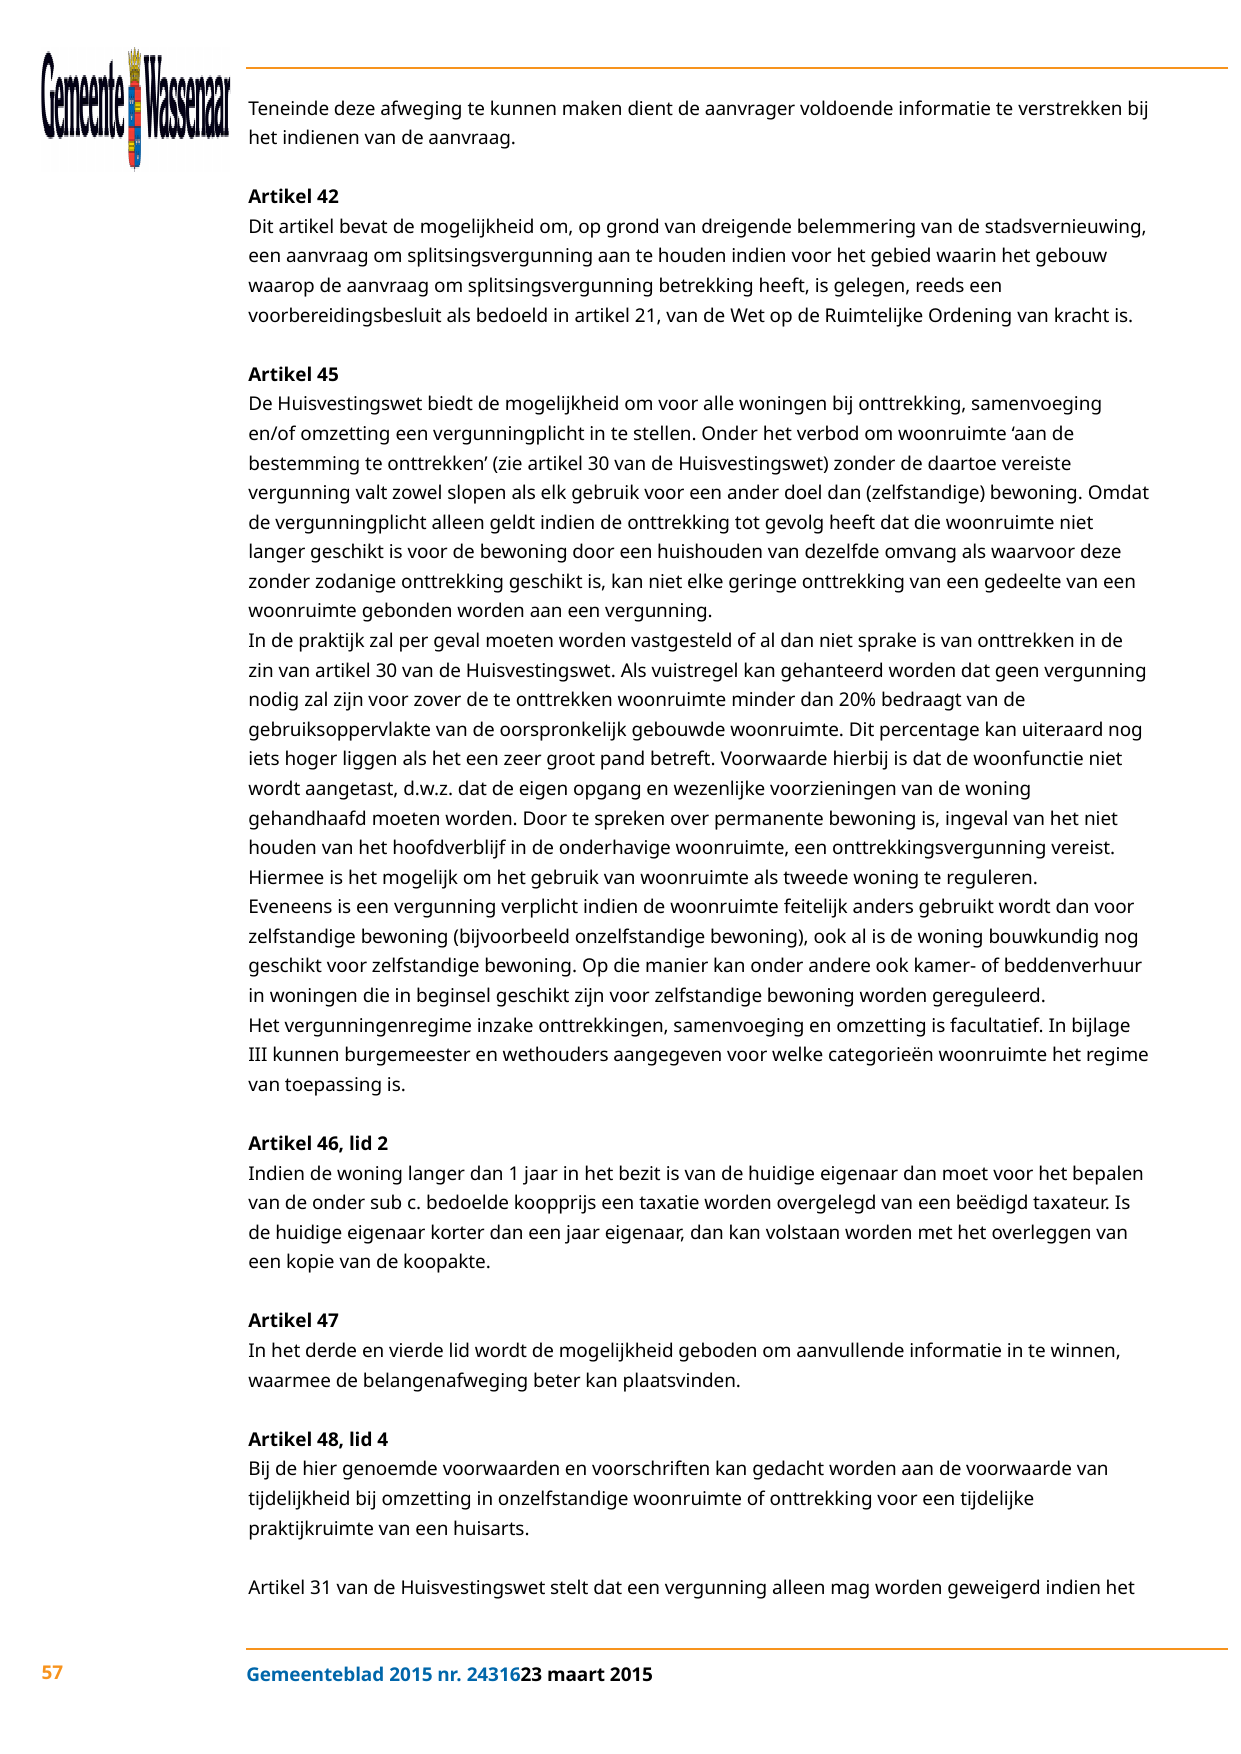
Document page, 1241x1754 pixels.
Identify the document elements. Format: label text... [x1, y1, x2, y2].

text Artikel 46, lid 2 [248, 1130, 1152, 1156]
text Artikel 48, lid 4 [248, 1426, 1152, 1452]
text Bij de hier genoemde voorwaarden en voorschriften kan gedacht worden aan de voorwaarde van tijdelijkheid bij omzetting in onzelfstandige woonruimte of onttrekking voor een tijdelijke praktijkruimte van een huisarts. [248, 1456, 1152, 1541]
text Teneinde deze afweging te kunnen maken dient de aanvrager voldoende informatie te verstrekken bij het indienen van de aanvraag. [248, 95, 1152, 150]
text Artikel 42 [248, 183, 1152, 209]
text Artikel 45 [248, 361, 1152, 387]
text Het vergunningenregime inzake onttrekkingen, samenvoeging en omzetting is facultatief. In bijlage III kunnen burgemeester en wethouders aangegeven voor welke categorieën woonruimte het regime van toepassing is. [248, 1012, 1152, 1097]
text De Huisvestingswet biedt de mogelijkheid om voor alle woningen bij onttrekking, samenvoeging en/of omzetting een vergunningplicht in te stellen. Onder het verbod om woonruimte ‘aan de bestemming te onttrekken’ (zie artikel 30 van de Huisvestingswet) zonder de daartoe vereiste vergunning valt zowel slopen als elk gebruik voor een ander doel dan (zelfstandige) bewoning. Omdat de vergunningplicht alleen geldt indien de onttrekking tot gevolg heeft dat die woonruimte niet langer geschikt is voor de bewoning door een huishouden van dezelfde omvang als waarvoor deze zonder zodanige onttrekking geschikt is, kan niet elke geringe onttrekking van een gedeelte van een woonruimte gebonden worden aan een vergunning. [248, 391, 1152, 623]
text In de praktijk zal per geval moeten worden vastgesteld of al dan niet sprake is van onttrekken in de zin van artikel 30 van de Huisvestingswet. Als vuistregel kan gehanteerd worden dat geen vergunning nodig zal zijn voor zover de te onttrekken woonruimte minder dan 20% bedraagt van de gebruiksoppervlakte van de oorspronkelijk gebouwde woonruimte. Dit percentage kan uiteraard nog iets hoger liggen als het een zeer groot pand betreft. Voorwaarde hierbij is dat de woonfunctie niet wordt aangetast, d.w.z. dat de eigen opgang en wezenlijke voorzieningen van de woning gehandhaafd moeten worden. Door te spreken over permanente bewoning is, ingeval van het niet houden van het hoofdverblijf in de onderhavige woonruimte, een onttrekkingsvergunning vereist. Hiermee is het mogelijk om het gebruik van woonruimte als tweede woning te reguleren. [248, 627, 1152, 890]
text Artikel 31 van de Huisvestingswet stelt dat een vergunning alleen mag worden geweigerd indien het [248, 1574, 1152, 1600]
text In het derde en vierde lid wordt de mogelijkheid geboden om aanvullende informatie in te winnen, waarmee de belangenafweging beter kan plaatsvinden. [248, 1337, 1152, 1393]
text Eveneens is een vergunning verplicht indien de woonruimte feitelijk anders gebruikt wordt dan voor zelfstandige bewoning (bijvoorbeeld onzelfstandige bewoning), ook al is de woning bouwkundig nog geschikt voor zelfstandige bewoning. Op die manier kan onder andere ook kamer- of beddenverhuur in woningen die in beginsel geschikt zijn voor zelfstandige bewoning worden gereguleerd. [248, 893, 1152, 1008]
text Artikel 47 [248, 1308, 1152, 1333]
text Indien de woning langer dan 1 jaar in het bezit is van de huidige eigenaar dan moet voor het bepalen van de onder sub c. bedoelde koopprijs een taxatie worden overgelegd van een beëdigd taxateur. Is de huidige eigenaar korter dan een jaar eigenaar, dan kan volstaan worden met het overleggen van een kopie van de koopakte. [248, 1160, 1152, 1274]
picture [41, 47, 231, 172]
text Dit artikel bevat de mogelijkheid om, op grond van dreigende belemmering van de stadsvernieuwing, een aanvraag om splitsingsvergunning aan te houden indien voor het gebied waarin het gebouw waarop de aanvraag om splitsingsvergunning betrekking heeft, is gelegen, reeds een voorbereidingsbesluit als bedoeld in artikel 21, van de Wet op de Ruimtelijke Ordening van kracht is. [248, 213, 1152, 328]
